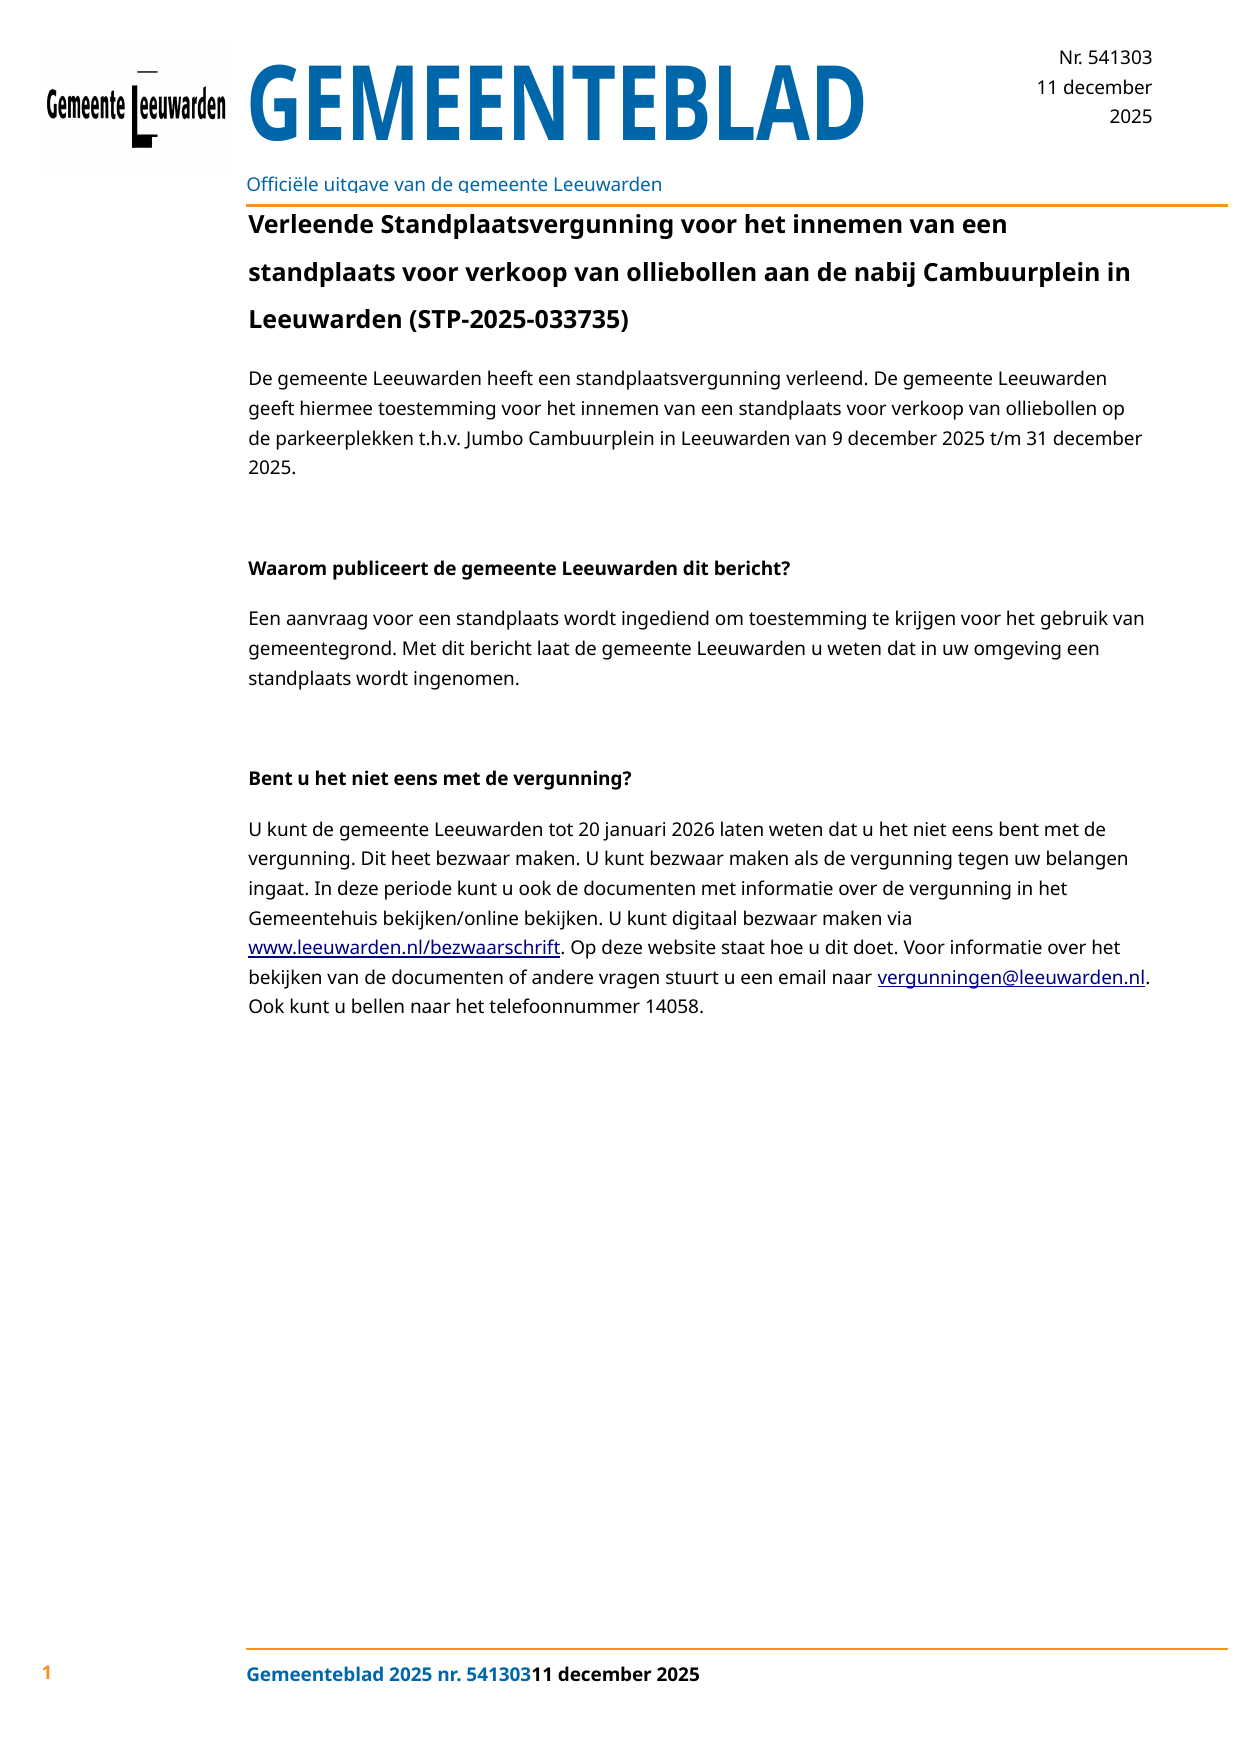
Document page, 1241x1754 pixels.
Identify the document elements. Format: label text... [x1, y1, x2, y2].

text Waarom publiceert de gemeente Leeuwarden dit bericht? [248, 555, 1152, 581]
text Verleende Standplaatsvergunning voor het innemen van een standplaats voor verkoop van olliebollen aan de nabij Cambuurplein in Leeuwarden (STP-2025-033735) [248, 207, 1152, 336]
text De gemeente Leeuwarden heeft een standplaatsvergunning verleend. De gemeente Leeuwarden geeft hiermee toestemming voor het innemen van een standplaats voor verkoop van olliebollen op de parkeerplekken t.h.v. Jumbo Cambuurplein in Leeuwarden van 9 december 2025 t/m 31 december 2025. [248, 366, 1152, 480]
text Bent u het niet eens met de vergunning? [248, 766, 1152, 791]
picture [41, 47, 231, 172]
text U kunt de gemeente Leeuwarden tot 20 januari 2026 laten weten dat u het niet eens bent met de vergunning. Dit heet bezwaar maken. U kunt bezwaar maken als de vergunning tegen uw belangen ingaat. In deze periode kunt u ook de documenten met informatie over de vergunning in het Gemeentehuis bekijken/online bekijken. U kunt digitaal bezwaar maken via www.leeuwarden.nl/bezwaarschrift. Op deze website staat hoe u dit doet. Voor informatie over het bekijken van de documenten of andere vragen stuurt u een email naar vergunningen@leeuwarden.nl. Ook kunt u bellen naar het telefoonnummer 14058. [248, 816, 1152, 1019]
text Een aanvraag voor een standplaats wordt ingediend om toestemming te krijgen voor het gebruik van gemeentegrond. Met dit bericht laat de gemeente Leeuwarden u weten dat in uw omgeving een standplaats wordt ingenomen. [248, 606, 1152, 690]
